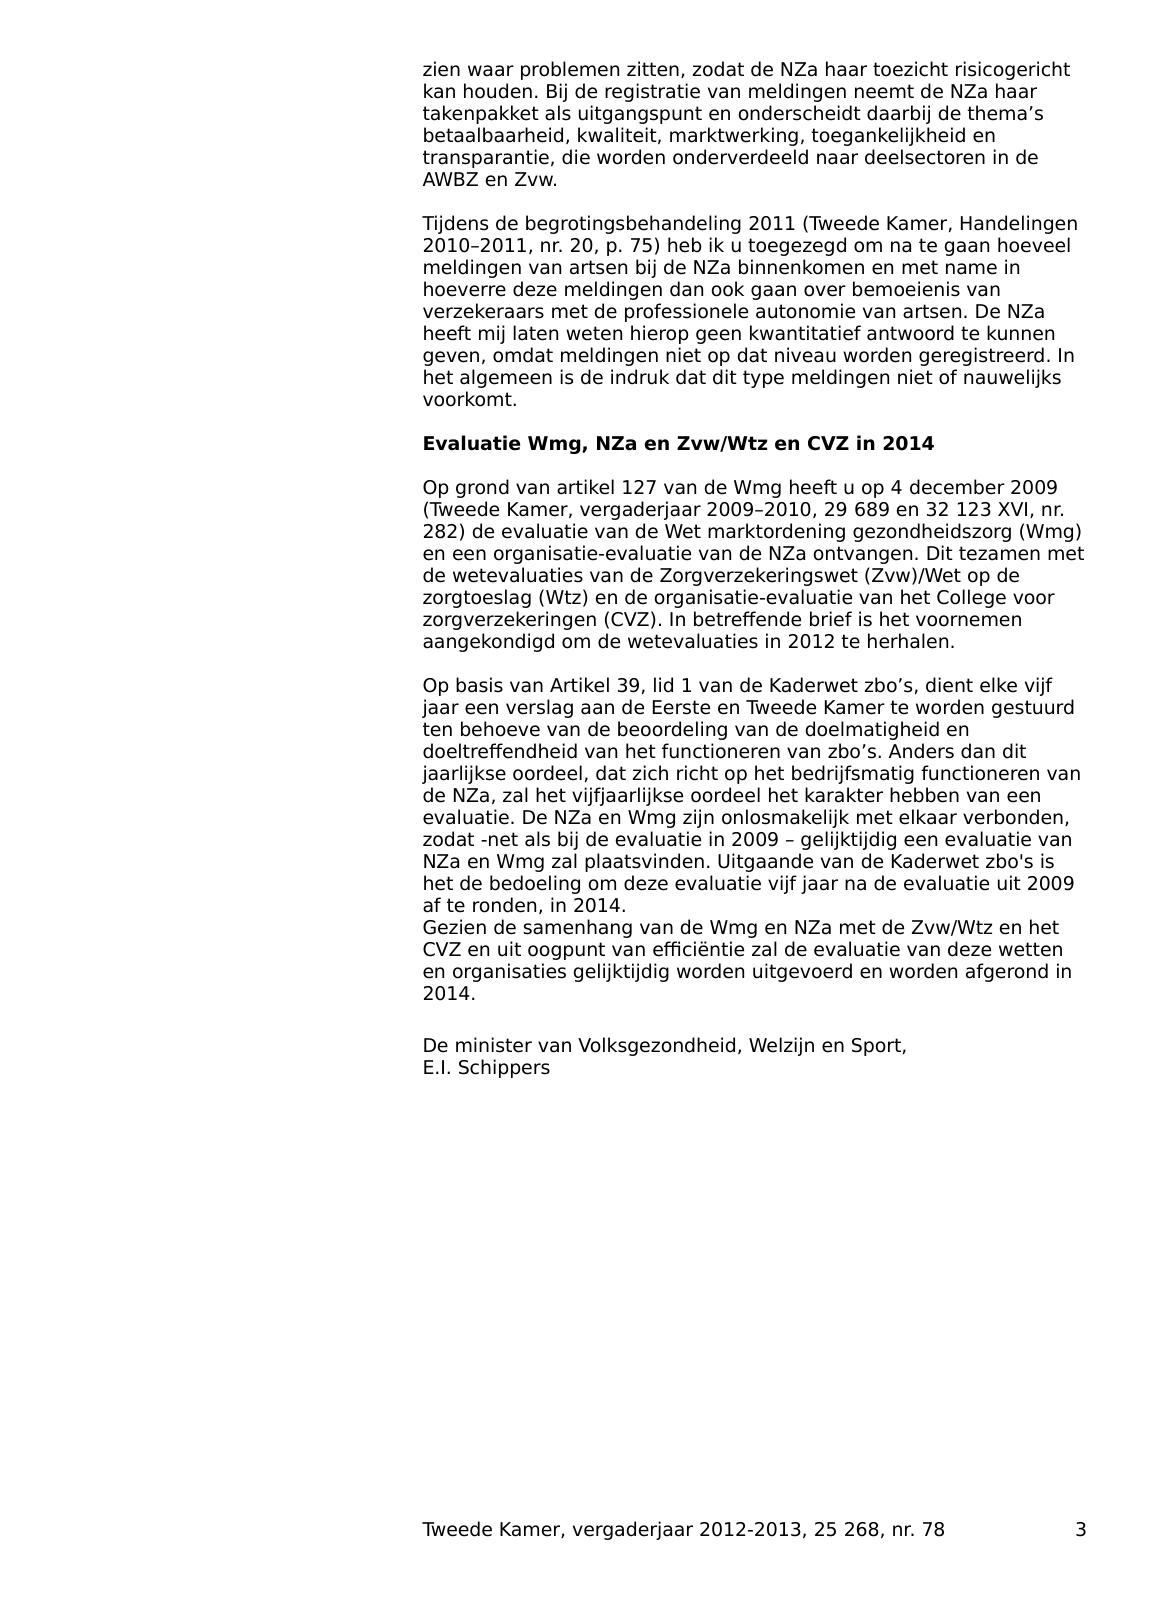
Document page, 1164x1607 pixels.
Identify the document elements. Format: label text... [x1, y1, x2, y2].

text Tijdens de begrotingsbehandeling 2011 (Tweede Kamer, Handelingen 2010–2011, nr. 20, p. 75) heb ik u toegezegd om na te gaan hoeveel meldingen van artsen bij de NZa binnenkomen en met name in hoeverre deze meldingen dan ook gaan over bemoeienis van verzekeraars met de professionele autonomie van artsen. De NZa heeft mij laten weten hierop geen kwantitatief antwoord te kunnen geven, omdat meldingen niet op dat niveau worden geregistreerd. In het algemeen is de indruk dat dit type meldingen niet of nauwelijks voorkomt. [422, 213, 1087, 411]
text Gezien de samenhang van de Wmg en NZa met de Zvw/Wtz en het CVZ en uit oogpunt van efficiëntie zal de evaluatie van deze wetten en organisaties gelijktijdig worden uitgevoerd en worden afgerond in 2014. [422, 917, 1087, 1005]
subtitle Evaluatie Wmg, NZa en Zvw/Wtz en CVZ in 2014 [422, 433, 1087, 455]
text zien waar problemen zitten, zodat de NZa haar toezicht risicogericht kan houden. Bij de registratie van meldingen neemt de NZa haar takenpakket als uitgangspunt en onderscheidt daarbij de thema’s betaalbaarheid, kwaliteit, marktwerking, toegankelijkheid en transparantie, die worden onderverdeeld naar deelsectoren in de AWBZ en Zvw. [422, 59, 1087, 191]
text Op grond van artikel 127 van de Wmg heeft u op 4 december 2009 (Tweede Kamer, vergaderjaar 2009–2010, 29 689 en 32 123 XVI, nr. 282) de evaluatie van de Wet marktordening gezondheidszorg (Wmg) en een organisatie-evaluatie van de NZa ontvangen. Dit tezamen met de wetevaluaties van de Zorgverzekeringswet (Zvw)/Wet op de zorgtoeslag (Wtz) en de organisatie-evaluatie van het College voor zorgverzekeringen (CVZ). In betreffende brief is het voornemen aangekondigd om de wetevaluaties in 2012 te herhalen. [422, 477, 1087, 653]
text De minister van Volksgezondheid, Welzijn en Sport, E.I. Schippers [422, 1035, 1087, 1079]
text Op basis van Artikel 39, lid 1 van de Kaderwet zbo’s, dient elke vijf jaar een verslag aan de Eerste en Tweede Kamer te worden gestuurd ten behoeve van de beoordeling van de doelmatigheid en doeltreffendheid van het functioneren van zbo’s. Anders dan dit jaarlijkse oordeel, dat zich richt op het bedrijfsmatig functioneren van de NZa, zal het vijfjaarlijkse oordeel het karakter hebben van een evaluatie. De NZa en Wmg zijn onlosmakelijk met elkaar verbonden, zodat -net als bij de evaluatie in 2009 – gelijktijdig een evaluatie van NZa en Wmg zal plaatsvinden. Uitgaande van de Kaderwet zbo's is het de bedoeling om deze evaluatie vijf jaar na de evaluatie uit 2009 af te ronden, in 2014. [422, 675, 1087, 917]
